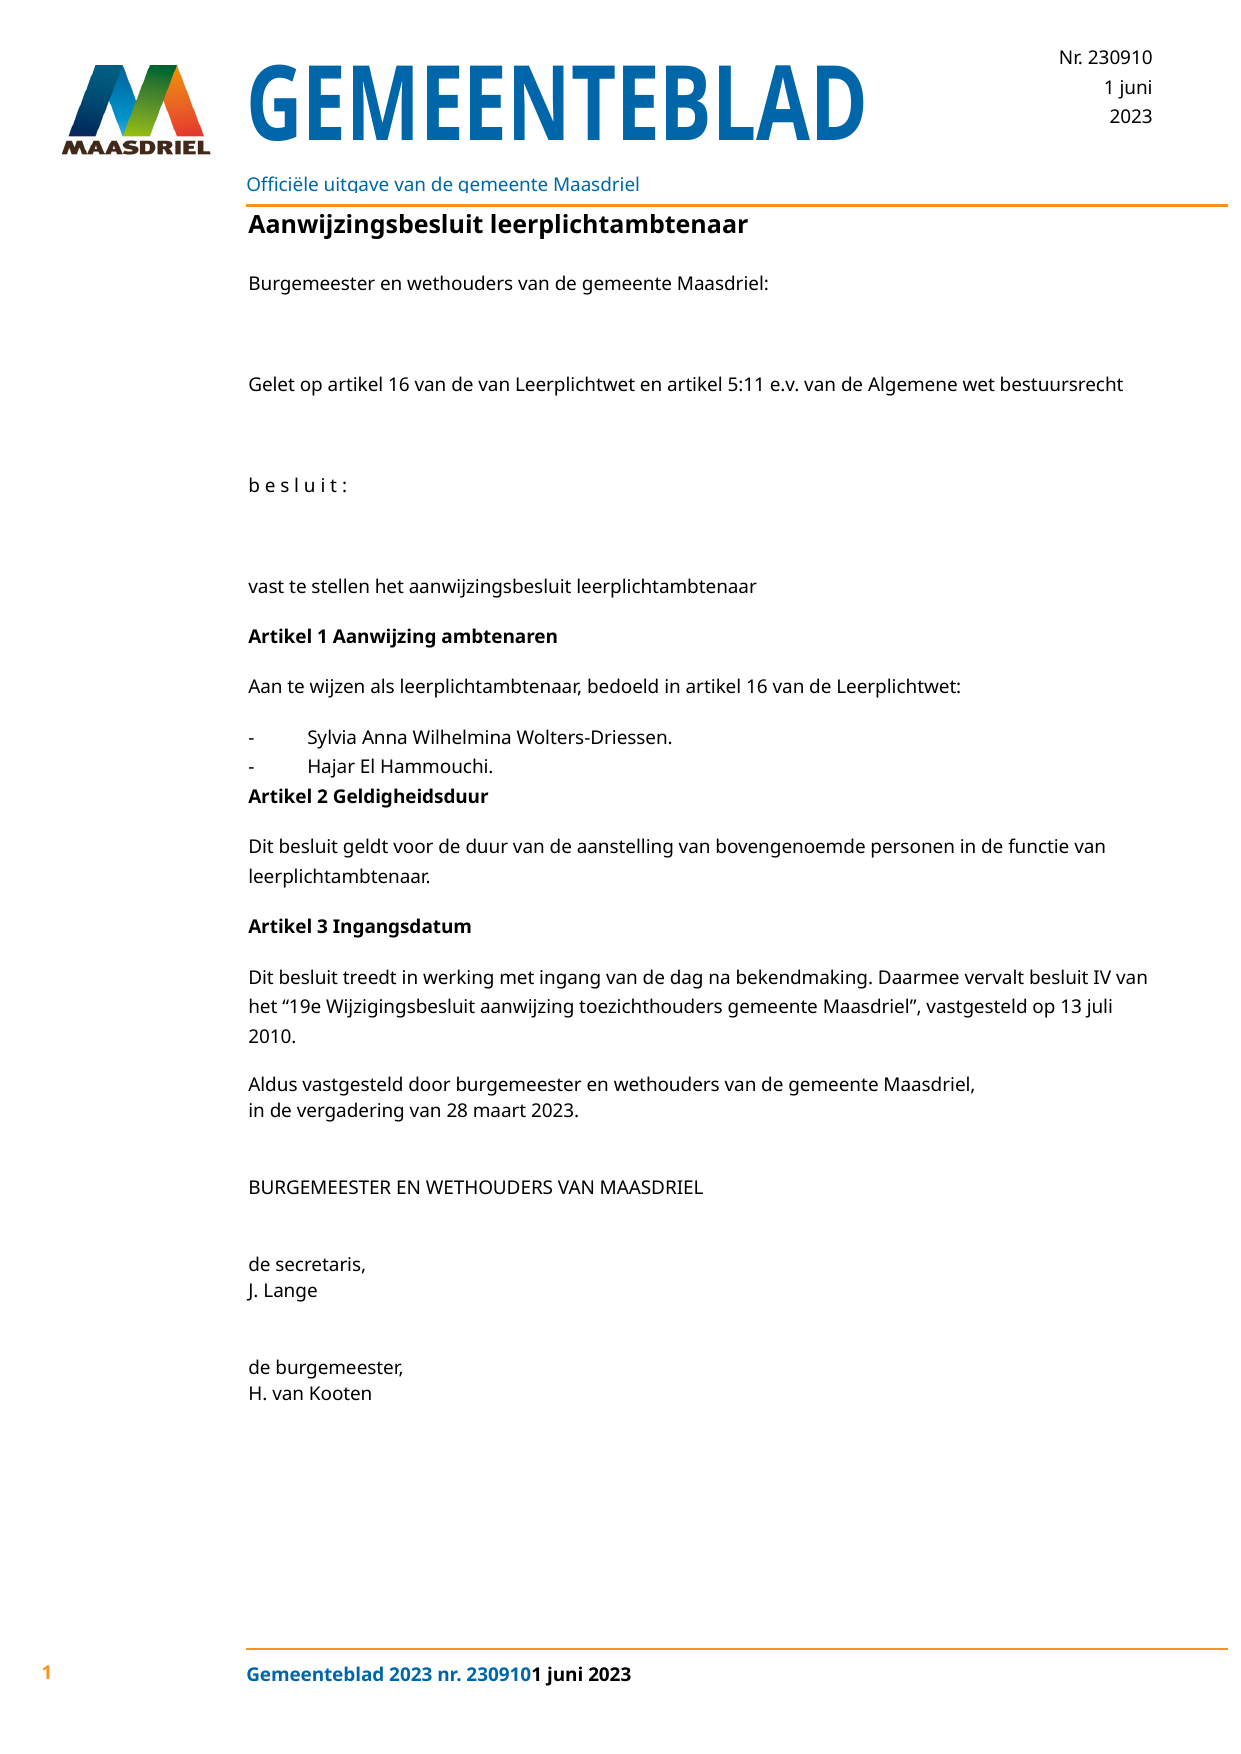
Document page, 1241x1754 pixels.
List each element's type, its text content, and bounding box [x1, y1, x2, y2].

text Artikel 3 Ingangsdatum [248, 914, 1152, 939]
text H. van Kooten [248, 1380, 1152, 1406]
text Dit besluit geldt voor de duur van de aanstelling van bovengenoemde personen in de functie van leerplichtambtenaar. [248, 834, 1152, 889]
text J. Lange [248, 1277, 1152, 1303]
text Gelet op artikel 16 van de van Leerplichtwet en artikel 5:11 e.v. van de Algemene wet bestuursrecht [248, 371, 1152, 397]
text Aldus vastgesteld door burgemeester en wethouders van de gemeente Maasdriel, [248, 1071, 1152, 1097]
list Hajar El Hammouchi. [248, 754, 1152, 779]
text de secretaris, [248, 1251, 1152, 1277]
text Aan te wijzen als leerplichtambtenaar, bedoeld in artikel 16 van de Leerplichtwet: [248, 674, 1152, 699]
text b e s l u i t : [248, 472, 1152, 498]
text BURGEMEESTER EN WETHOUDERS VAN MAASDRIEL [248, 1174, 1152, 1200]
text Burgemeester en wethouders van de gemeente Maasdriel: [248, 270, 1152, 296]
text Artikel 1 Aanwijzing ambtenaren [248, 623, 1152, 649]
text Dit besluit treedt in werking met ingang van de dag na bekendmaking. Daarmee vervalt besluit IV van het “19e Wijzigingsbesluit aanwijzing toezichthouders gemeente Maasdriel”, vastgesteld op 13 juli 2010. [248, 964, 1152, 1049]
list Sylvia Anna Wilhelmina Wolters-Driessen. [248, 724, 1152, 750]
text Aanwijzingsbesluit leerplichtambtenaar [248, 207, 1152, 241]
text in de vergadering van 28 maart 2023. [248, 1097, 1152, 1122]
text vast te stellen het aanwijzingsbesluit leerplichtambtenaar [248, 573, 1152, 598]
picture [41, 47, 231, 172]
text de burgemeester, [248, 1354, 1152, 1380]
text Artikel 2 Geldigheidsduur [248, 783, 1152, 809]
